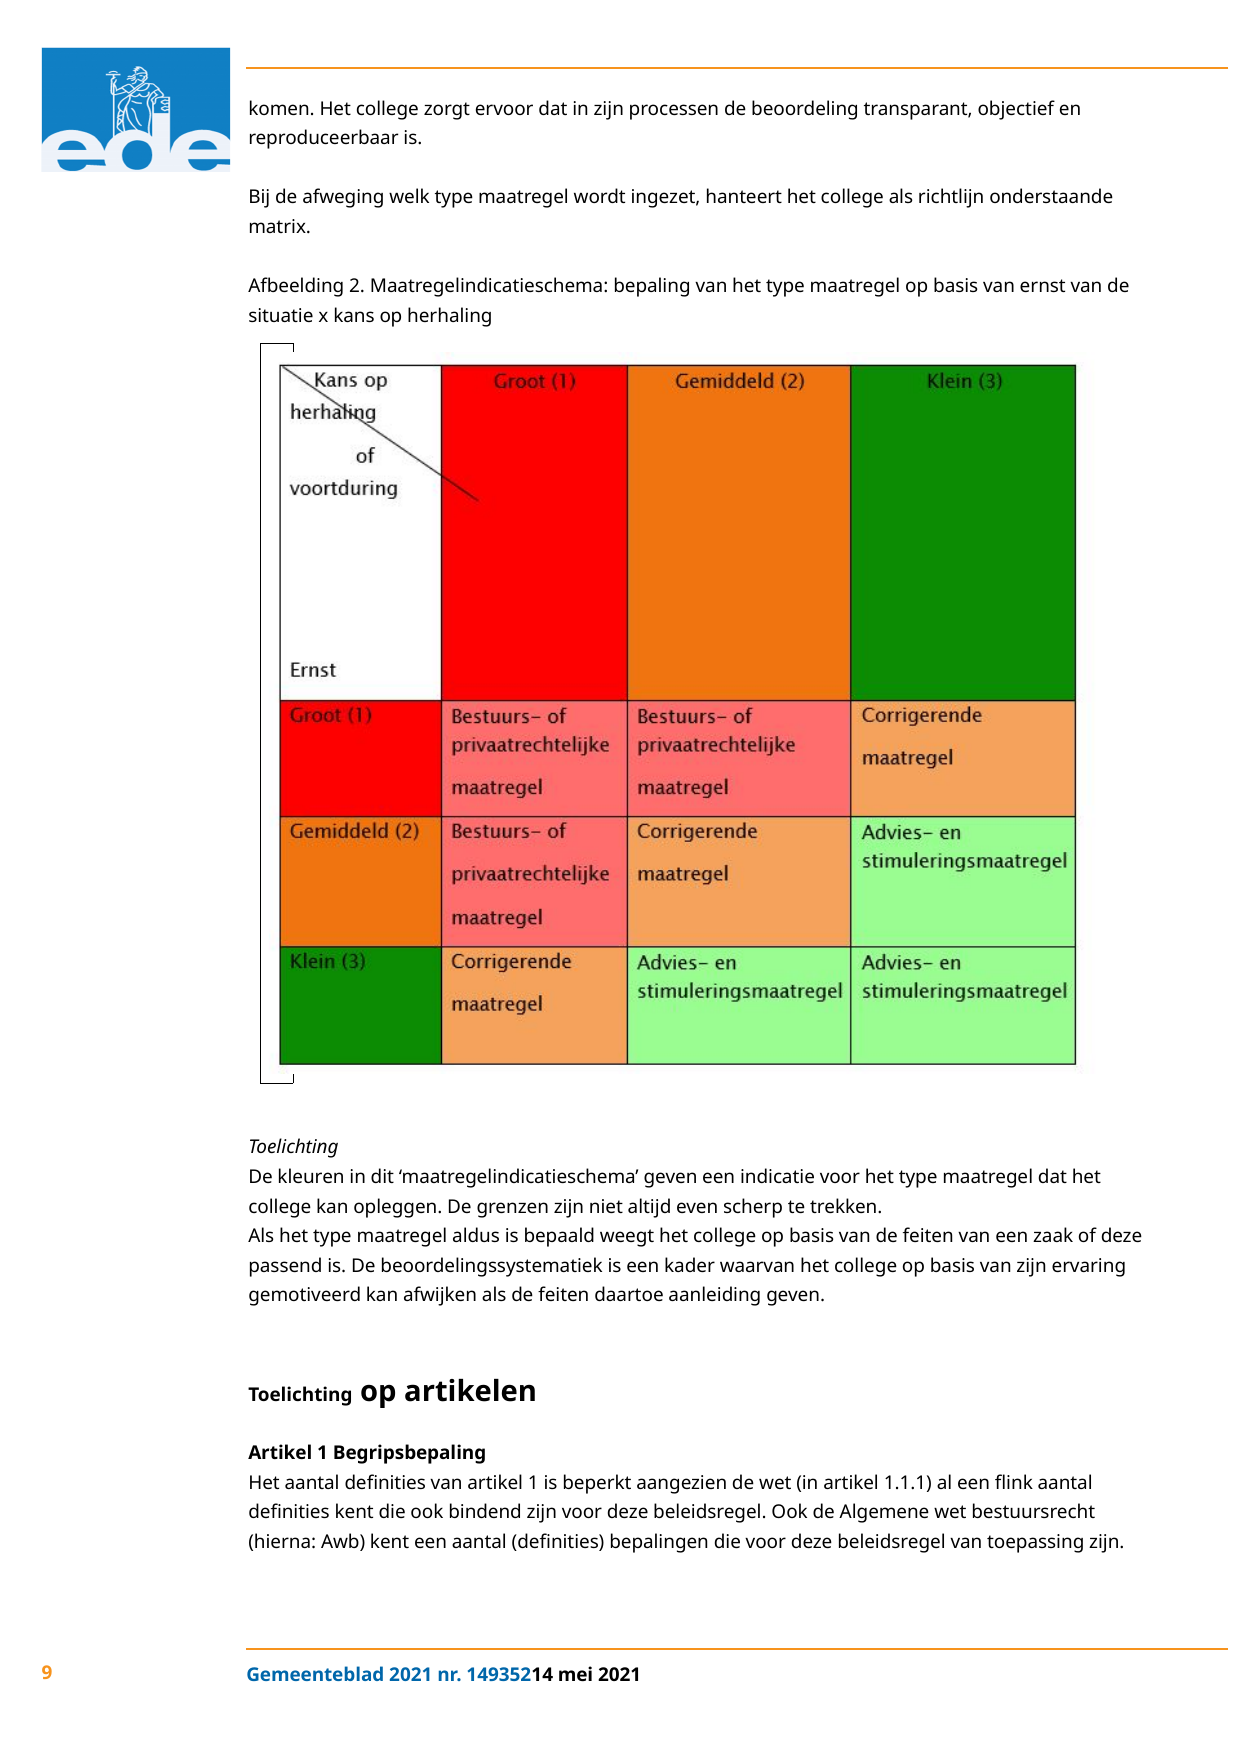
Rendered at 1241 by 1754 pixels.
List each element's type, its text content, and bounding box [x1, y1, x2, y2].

text matrix. [248, 213, 1152, 239]
text komen. Het college zorgt ervoor dat in zijn processen de beoordeling transparant, objectief en reproduceerbaar is. [248, 95, 1152, 150]
picture [41, 47, 231, 172]
text Toelichting [248, 1134, 1152, 1159]
text Artikel 1 Begripsbepaling [248, 1439, 1152, 1465]
text Het aantal definities van artikel 1 is beperkt aangezien de wet (in artikel 1.1.1) al een flink aantal definities kent die ook bindend zijn voor deze beleidsregel. Ook de Algemene wet bestuursrecht (hierna: Awb) kent een aantal (definities) bepalingen die voor deze beleidsregel van toepassing zijn. [248, 1469, 1152, 1554]
text Bij de afweging welk type maatregel wordt ingezet, hanteert het college als richtlijn onderstaande [248, 183, 1152, 209]
text Afbeelding 2. Maatregelindicatieschema: bepaling van het type maatregel op basis van ernst van de situatie x kans op herhaling [248, 272, 1152, 328]
text Als het type maatregel aldus is bepaald weegt het college op basis van de feiten van een zaak of deze passend is. De beoordelingssystematiek is een kader waarvan het college op basis van zijn ervaring gemotiveerd kan afwijken als de feiten daartoe aanleiding geven. [248, 1222, 1152, 1307]
picture [268, 352, 1173, 1074]
text Toelichting op artikelen [248, 1370, 1152, 1410]
text De kleuren in dit ‘maatregelindicatieschema’ geven een indicatie voor het type maatregel dat het college kan opleggen. De grenzen zijn niet altijd even scherp te trekken. [248, 1163, 1152, 1219]
